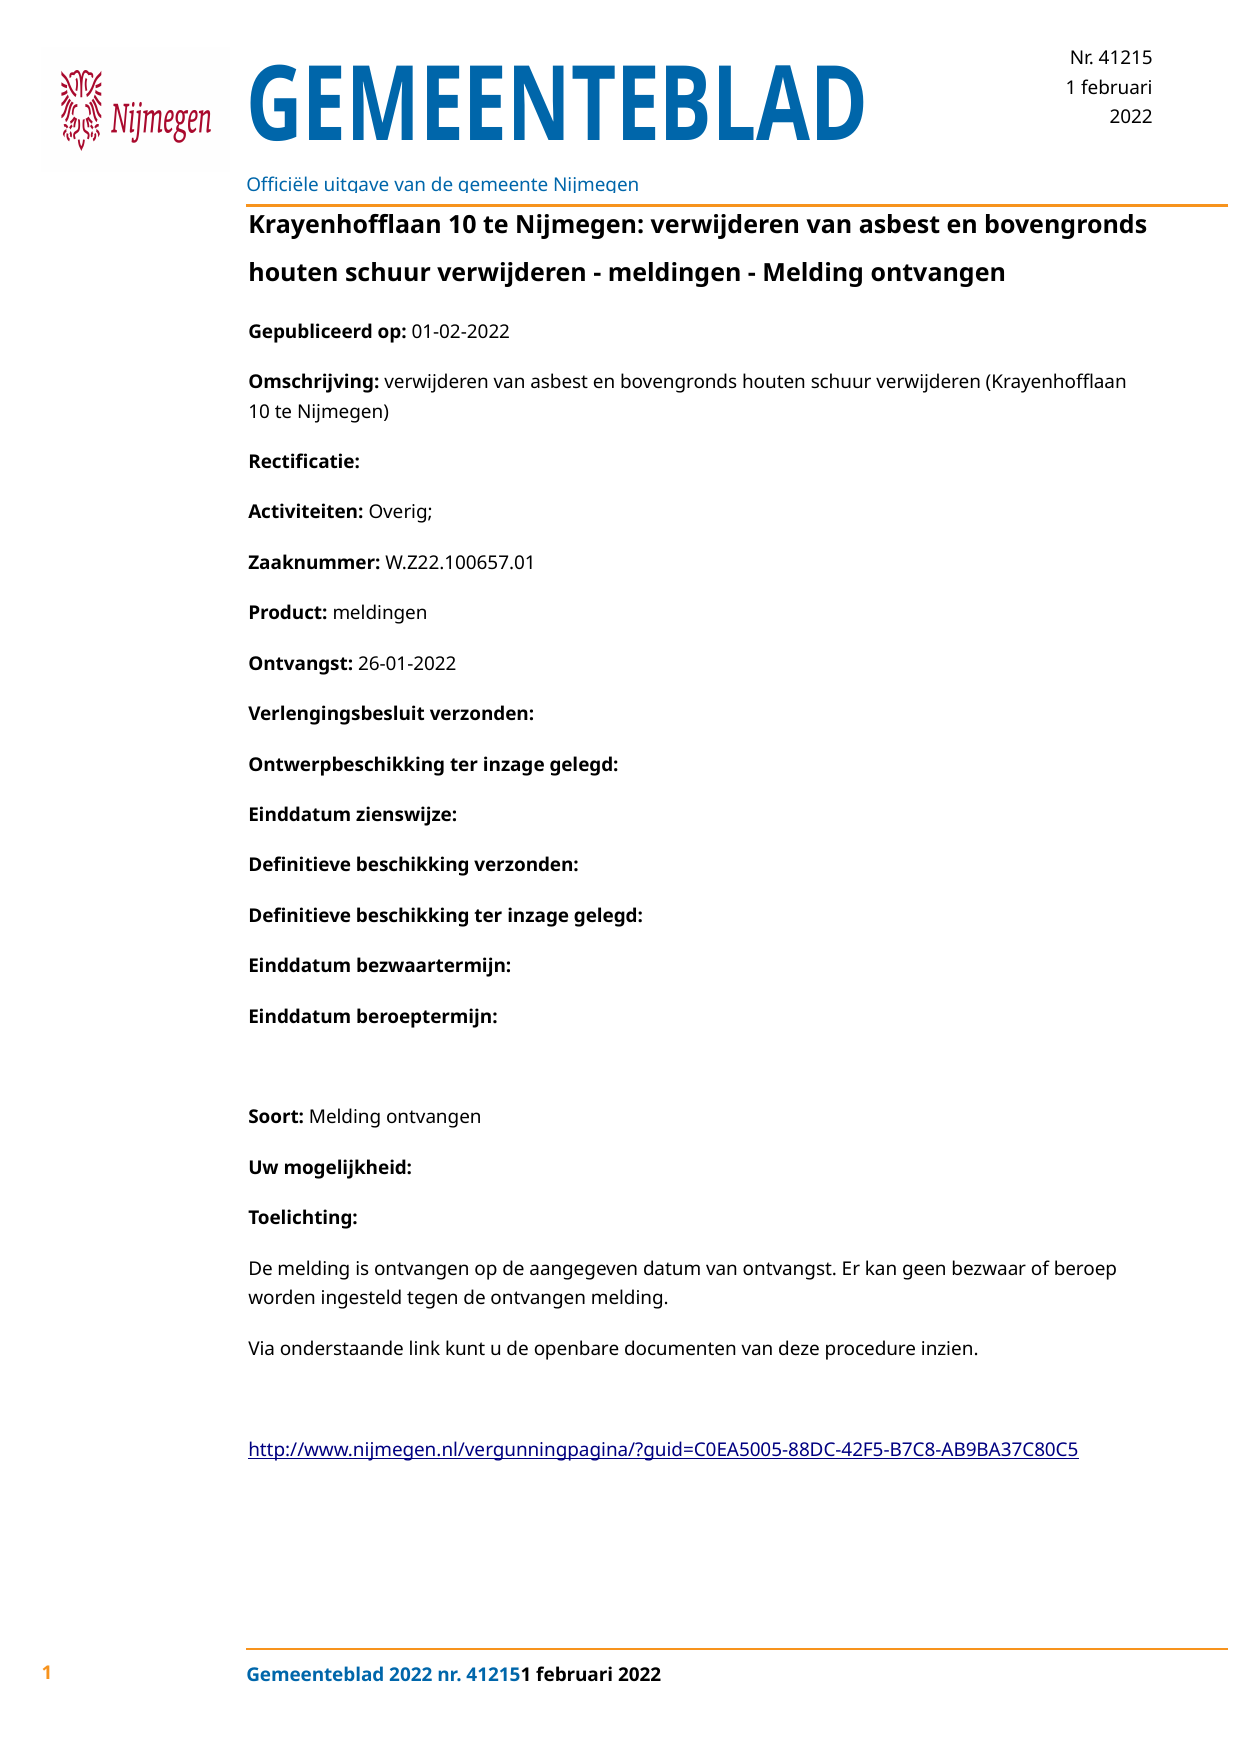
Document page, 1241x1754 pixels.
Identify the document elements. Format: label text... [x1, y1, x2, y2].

text Einddatum bezwaartermijn: [248, 952, 1152, 978]
text Definitieve beschikking verzonden: [248, 852, 1152, 877]
text Via onderstaande link kunt u de openbare documenten van deze procedure inzien. [248, 1335, 1152, 1361]
text Toelichting: [248, 1204, 1152, 1230]
text Definitieve beschikking ter inzage gelegd: [248, 902, 1152, 928]
text http://www.nijmegen.nl/vergunningpagina/?guid=C0EA5005-88DC-42F5-B7C8-AB9BA37C80C5 [248, 1436, 1152, 1462]
text Krayenhofflaan 10 te Nijmegen: verwijderen van asbest en bovengronds houten schuur verwijderen - meldingen - Melding ontvangen [248, 207, 1152, 288]
text Product: meldingen [248, 599, 1152, 625]
picture [41, 47, 231, 172]
text Ontwerpbeschikking ter inzage gelegd: [248, 751, 1152, 777]
text Activiteiten: Overig; [248, 499, 1152, 524]
text Rectificatie: [248, 448, 1152, 474]
text De melding is ontvangen op de aangegeven datum van ontvangst. Er kan geen bezwaar of beroep worden ingesteld tegen de ontvangen melding. [248, 1255, 1152, 1310]
text Zaaknummer: W.Z22.100657.01 [248, 549, 1152, 575]
text Einddatum zienswijze: [248, 801, 1152, 827]
text Omschrijving: verwijderen van asbest en bovengronds houten schuur verwijderen (Krayenhofflaan 10 te Nijmegen) [248, 368, 1152, 424]
text Soort: Melding ontvangen [248, 1104, 1152, 1129]
text Uw mogelijkheid: [248, 1154, 1152, 1180]
text Einddatum beroeptermijn: [248, 1003, 1152, 1029]
text Verlengingsbesluit verzonden: [248, 700, 1152, 726]
text Ontvangst: 26-01-2022 [248, 650, 1152, 676]
text Gepubliceerd op: 01-02-2022 [248, 318, 1152, 344]
